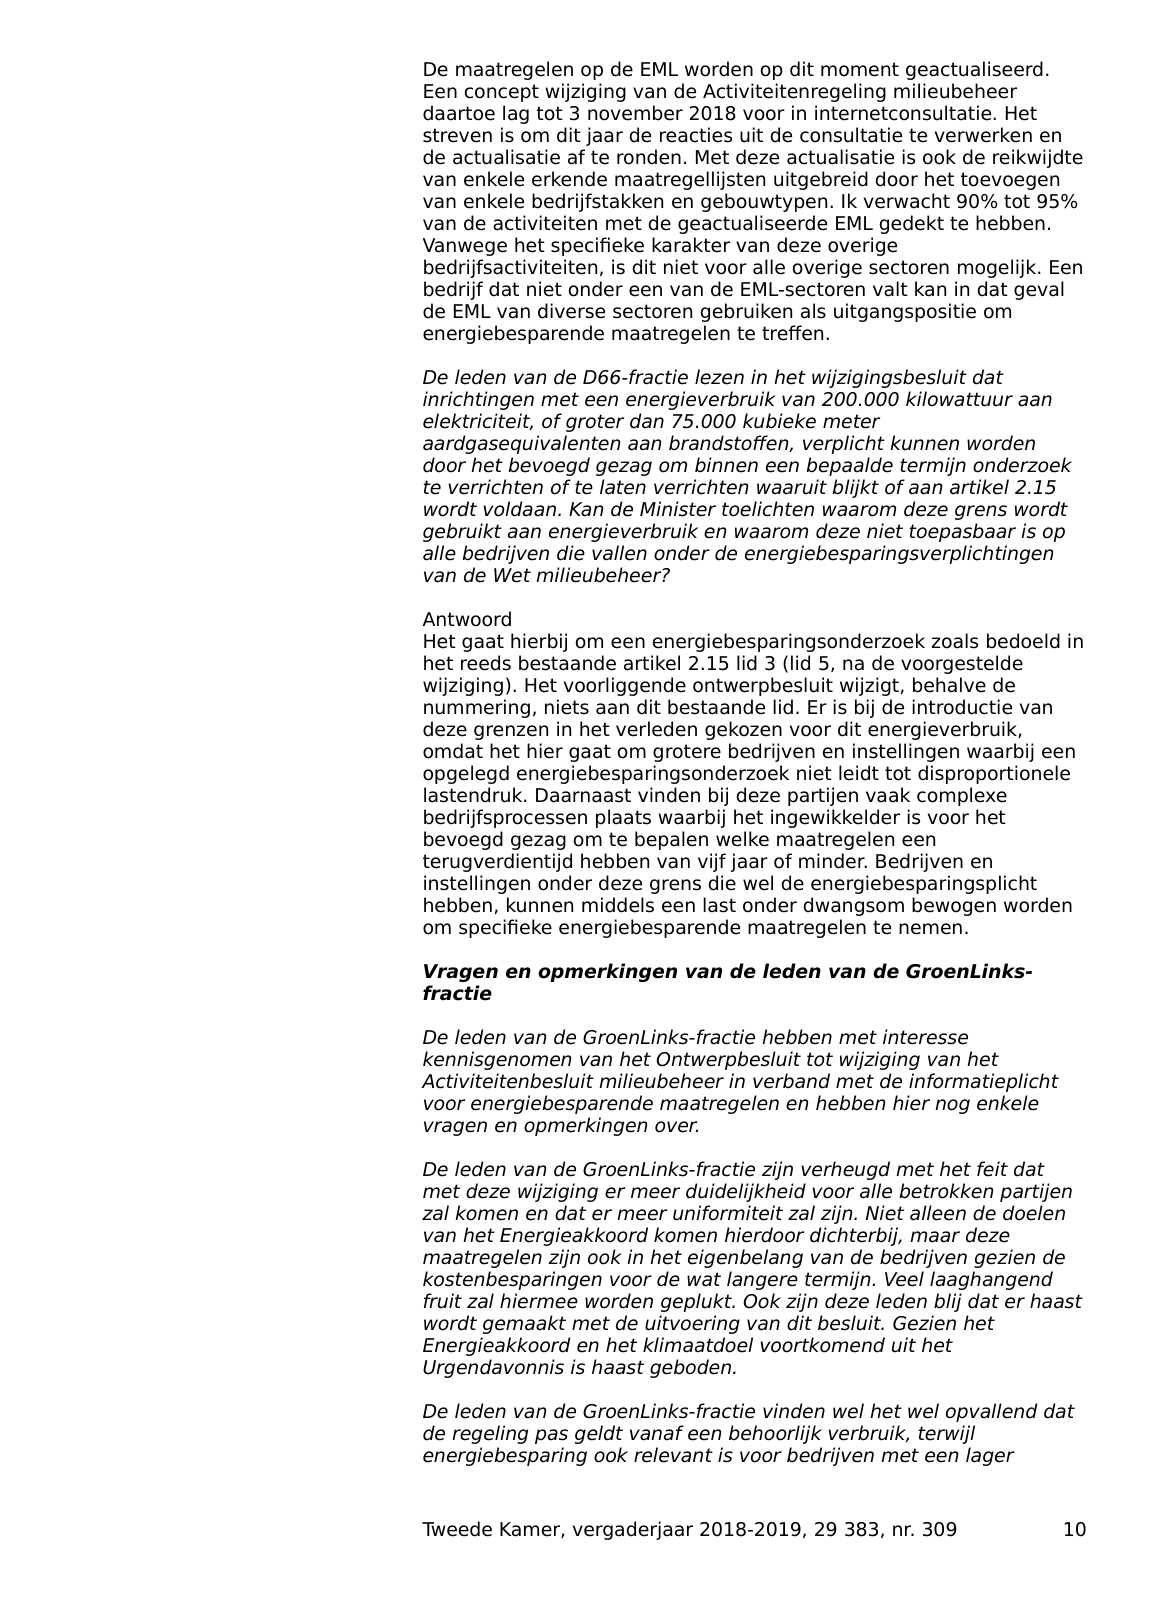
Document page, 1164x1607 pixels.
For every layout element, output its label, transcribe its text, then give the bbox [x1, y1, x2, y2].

text De leden van de GroenLinks-fractie hebben met interesse kennisgenomen van het Ontwerpbesluit tot wijziging van het Activiteitenbesluit milieubeheer in verband met de informatieplicht voor energiebesparende maatregelen en hebben hier nog enkele vragen en opmerkingen over. [422, 1027, 1087, 1137]
text De leden van de GroenLinks-fractie zijn verheugd met het feit dat met deze wijziging er meer duidelijkheid voor alle betrokken partijen zal komen en dat er meer uniformiteit zal zijn. Niet alleen de doelen van het Energieakkoord komen hierdoor dichterbij, maar deze maatregelen zijn ook in het eigenbelang van de bedrijven gezien de kostenbesparingen voor de wat langere termijn. Veel laaghangend fruit zal hiermee worden geplukt. Ook zijn deze leden blij dat er haast wordt gemaakt met de uitvoering van dit besluit. Gezien het Energieakkoord en het klimaatdoel voortkomend uit het Urgendavonnis is haast geboden. [422, 1159, 1087, 1379]
text Antwoord [422, 609, 1087, 631]
text De leden van de D66-fractie lezen in het wijzigingsbesluit dat inrichtingen met een energieverbruik van 200.000 kilowattuur aan elektriciteit, of groter dan 75.000 kubieke meter aardgasequivalenten aan brandstoffen, verplicht kunnen worden door het bevoegd gezag om binnen een bepaalde termijn onderzoek te verrichten of te laten verrichten waaruit blijkt of aan artikel 2.15 wordt voldaan. Kan de Minister toelichten waarom deze grens wordt gebruikt aan energieverbruik en waarom deze niet toepasbaar is op alle bedrijven die vallen onder de energiebesparingsverplichtingen van de Wet milieubeheer? [422, 367, 1087, 587]
text De maatregelen op de EML worden op dit moment geactualiseerd. Een concept wijziging van de Activiteitenregeling milieubeheer daartoe lag tot 3 november 2018 voor in internetconsultatie. Het streven is om dit jaar de reacties uit de consultatie te verwerken en de actualisatie af te ronden. Met deze actualisatie is ook de reikwijdte van enkele erkende maatregellijsten uitgebreid door het toevoegen van enkele bedrijfstakken en gebouwtypen. Ik verwacht 90% tot 95% van de activiteiten met de geactualiseerde EML gedekt te hebben. Vanwege het specifieke karakter van deze overige bedrijfsactiviteiten, is dit niet voor alle overige sectoren mogelijk. Een bedrijf dat niet onder een van de EML-sectoren valt kan in dat geval de EML van diverse sectoren gebruiken als uitgangspositie om energiebesparende maatregelen te treffen. [422, 59, 1087, 345]
text Het gaat hierbij om een energiebesparingsonderzoek zoals bedoeld in het reeds bestaande artikel 2.15 lid 3 (lid 5, na de voorgestelde wijziging). Het voorliggende ontwerpbesluit wijzigt, behalve de nummering, niets aan dit bestaande lid. Er is bij de introductie van deze grenzen in het verleden gekozen voor dit energieverbruik, omdat het hier gaat om grotere bedrijven en instellingen waarbij een opgelegd energiebesparingsonderzoek niet leidt tot disproportionele lastendruk. Daarnaast vinden bij deze partijen vaak complexe bedrijfsprocessen plaats waarbij het ingewikkelder is voor het bevoegd gezag om te bepalen welke maatregelen een terugverdientijd hebben van vijf jaar of minder. Bedrijven en instellingen onder deze grens die wel de energiebesparingsplicht hebben, kunnen middels een last onder dwangsom bewogen worden om specifieke energiebesparende maatregelen te nemen. [422, 631, 1087, 939]
subtitle Vragen en opmerkingen van de leden van de GroenLinks-fractie [422, 961, 1087, 1005]
text De leden van de GroenLinks-fractie vinden wel het wel opvallend dat de regeling pas geldt vanaf een behoorlijk verbruik, terwijl energiebesparing ook relevant is voor bedrijven met een lager [422, 1401, 1087, 1467]
